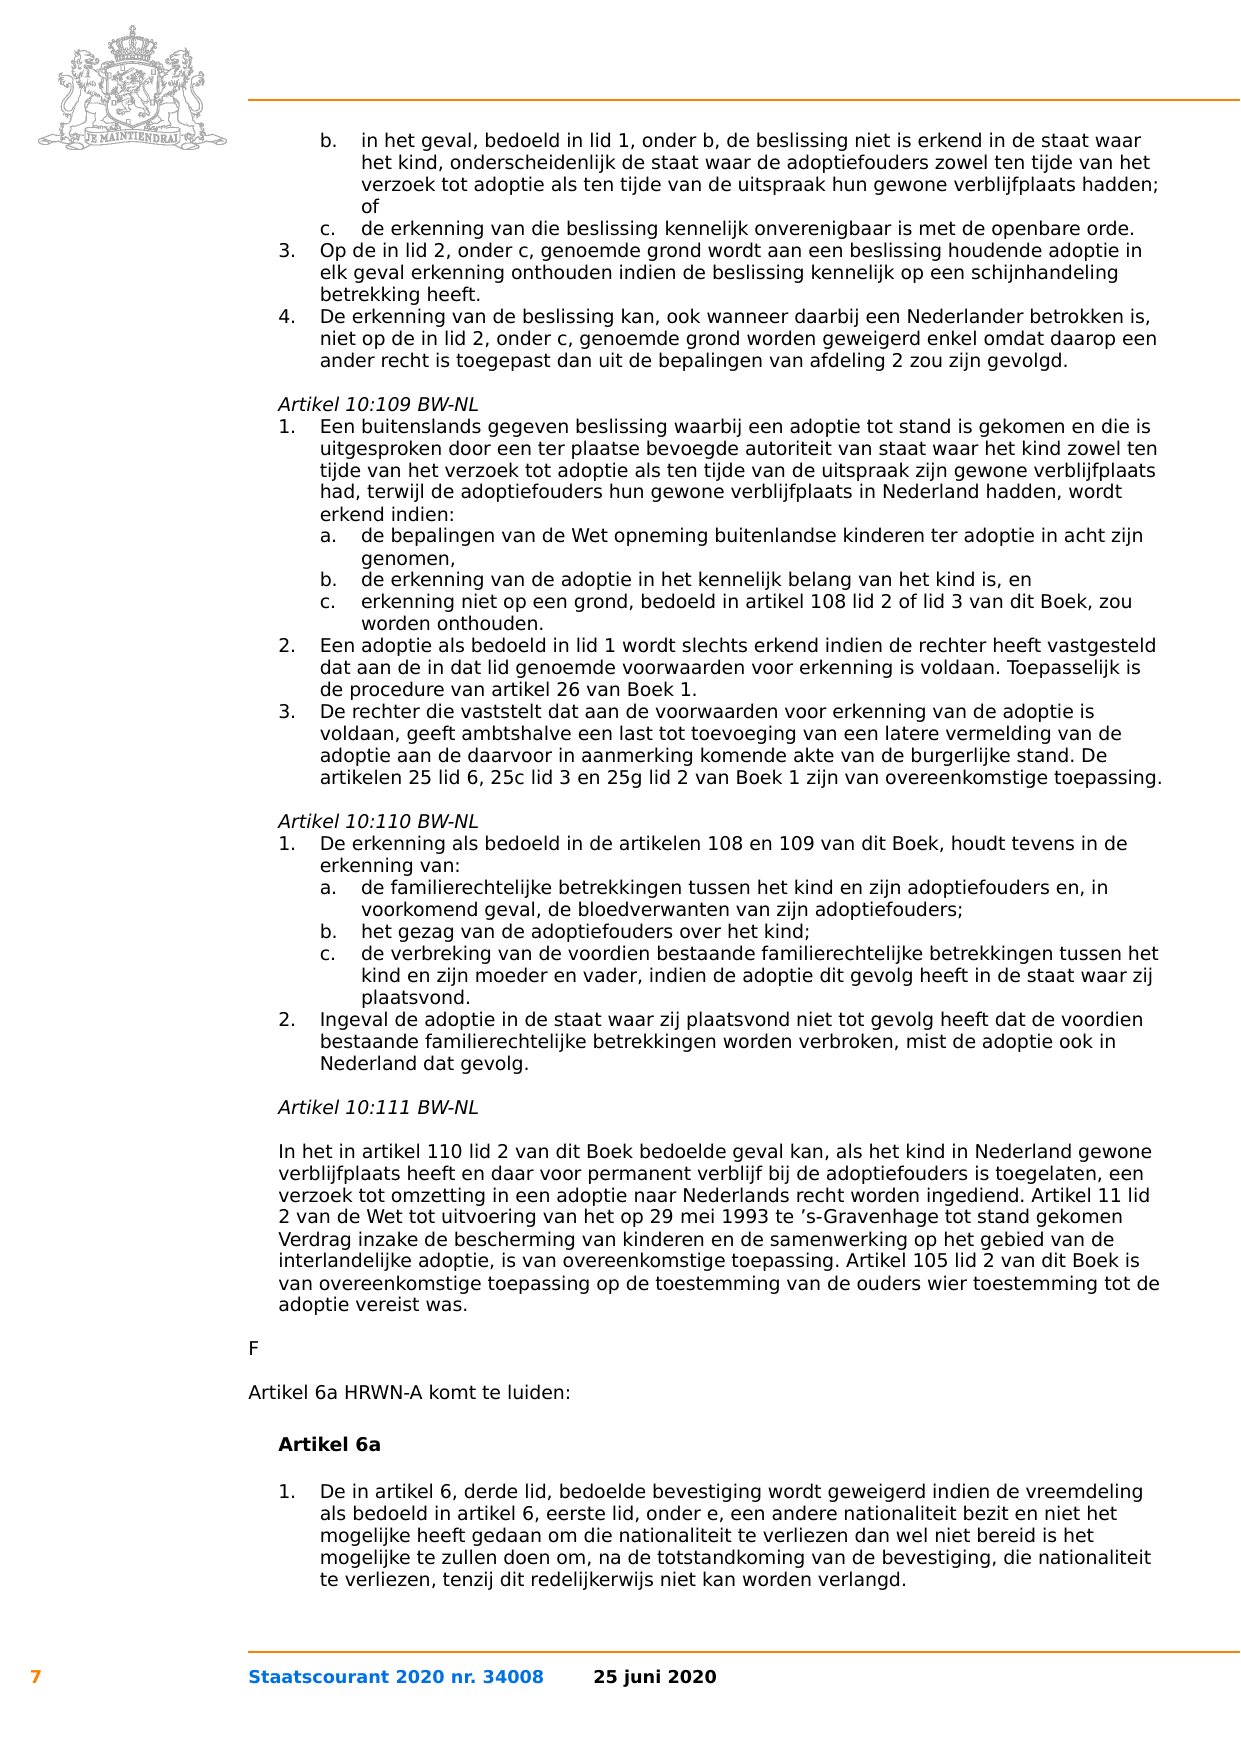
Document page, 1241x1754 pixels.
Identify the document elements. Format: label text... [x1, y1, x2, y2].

text In het in artikel 110 lid 2 van dit Boek bedoelde geval kan, als het kind in Nederland gewone verblijfplaats heeft en daar voor permanent verblijf bij de adoptiefouders is toegelaten, een verzoek tot omzetting in een adoptie naar Nederlands recht worden ingediend. Artikel 11 lid 2 van de Wet tot uitvoering van het op 29 mei 1993 te ’s-Gravenhage tot stand gekomen Verdrag inzake de bescherming van kinderen en de samenwerking op het gebied van de interlandelijke adoptie, is van overeenkomstige toepassing. Artikel 105 lid 2 van dit Boek is van overeenkomstige toepassing op de toestemming van de ouders wier toestemming tot de adoptie vereist was. [278, 1141, 1163, 1316]
text F [248, 1338, 1163, 1360]
text 3. De rechter die vaststelt dat aan de voorwaarden voor erkenning van de adoptie is voldaan, geeft ambtshalve een last tot toevoeging van een latere vermelding van de adoptie aan de daarvoor in aanmerking komende akte van de burgerlijke stand. De artikelen 25 lid 6, 25c lid 3 en 25g lid 2 van Boek 1 zijn van overeenkomstige toepassing. [278, 701, 1163, 789]
subtitle Artikel 10:111 BW-NL [278, 1097, 1163, 1119]
text 1. De erkenning als bedoeld in de artikelen 108 en 109 van dit Boek, houdt tevens in de erkenning van: [278, 833, 1163, 877]
text Artikel 6a HRWN-A komt te luiden: [248, 1382, 1163, 1404]
text 3. Op de in lid 2, onder c, genoemde grond wordt aan een beslissing houdende adoptie in elk geval erkenning onthouden indien de beslissing kennelijk op een schijnhandeling betrekking heeft. [278, 240, 1163, 306]
text c. de erkenning van die beslissing kennelijk onverenigbaar is met de openbare orde. [319, 218, 1163, 240]
text 2. Ingeval de adoptie in de staat waar zij plaatsvond niet tot gevolg heeft dat de voordien bestaande familierechtelijke betrekkingen worden verbroken, mist de adoptie ook in Nederland dat gevolg. [278, 1009, 1163, 1075]
text c. de verbreking van de voordien bestaande familierechtelijke betrekkingen tussen het kind en zijn moeder en vader, indien de adoptie dit gevolg heeft in de staat waar zij plaatsvond. [319, 943, 1163, 1009]
text 4. De erkenning van de beslissing kan, ook wanneer daarbij een Nederlander betrokken is, niet op de in lid 2, onder c, genoemde grond worden geweigerd enkel omdat daarop een ander recht is toegepast dan uit de bepalingen van afdeling 2 zou zijn gevolgd. [278, 306, 1163, 372]
subtitle Artikel 6a [278, 1434, 1163, 1456]
text 2. Een adoptie als bedoeld in lid 1 wordt slechts erkend indien de rechter heeft vastgesteld dat aan de in dat lid genoemde voorwaarden voor erkenning is voldaan. Toepasselijk is de procedure van artikel 26 van Boek 1. [278, 635, 1163, 701]
text c. erkenning niet op een grond, bedoeld in artikel 108 lid 2 of lid 3 van dit Boek, zou worden onthouden. [319, 591, 1163, 635]
text b. de erkenning van de adoptie in het kennelijk belang van het kind is, en [319, 569, 1163, 591]
picture [38, 25, 227, 150]
text 1. Een buitenslands gegeven beslissing waarbij een adoptie tot stand is gekomen en die is uitgesproken door een ter plaatse bevoegde autoriteit van staat waar het kind zowel ten tijde van het verzoek tot adoptie als ten tijde van de uitspraak zijn gewone verblijfplaats had, terwijl de adoptiefouders hun gewone verblijfplaats in Nederland hadden, wordt erkend indien: [278, 416, 1163, 525]
text 1. De in artikel 6, derde lid, bedoelde bevestiging wordt geweigerd indien de vreemdeling als bedoeld in artikel 6, eerste lid, onder e, een andere nationaliteit bezit en niet het mogelijke heeft gedaan om die nationaliteit te verliezen dan wel niet bereid is het mogelijke te zullen doen om, na de totstandkoming van de bevestiging, die nationaliteit te verliezen, tenzij dit redelijkerwijs niet kan worden verlangd. [278, 1481, 1163, 1591]
subtitle Artikel 10:109 BW-NL [278, 393, 1163, 416]
text a. de familierechtelijke betrekkingen tussen het kind en zijn adoptiefouders en, in voorkomend geval, de bloedverwanten van zijn adoptiefouders; [319, 877, 1163, 921]
text b. het gezag van de adoptiefouders over het kind; [319, 921, 1163, 943]
subtitle Artikel 10:110 BW-NL [278, 811, 1163, 833]
text b. in het geval, bedoeld in lid 1, onder b, de beslissing niet is erkend in de staat waar het kind, onderscheidenlijk de staat waar de adoptiefouders zowel ten tijde van het verzoek tot adoptie als ten tijde van de uitspraak hun gewone verblijfplaats hadden; of [319, 130, 1163, 218]
text a. de bepalingen van de Wet opneming buitenlandse kinderen ter adoptie in acht zijn genomen, [319, 525, 1163, 569]
